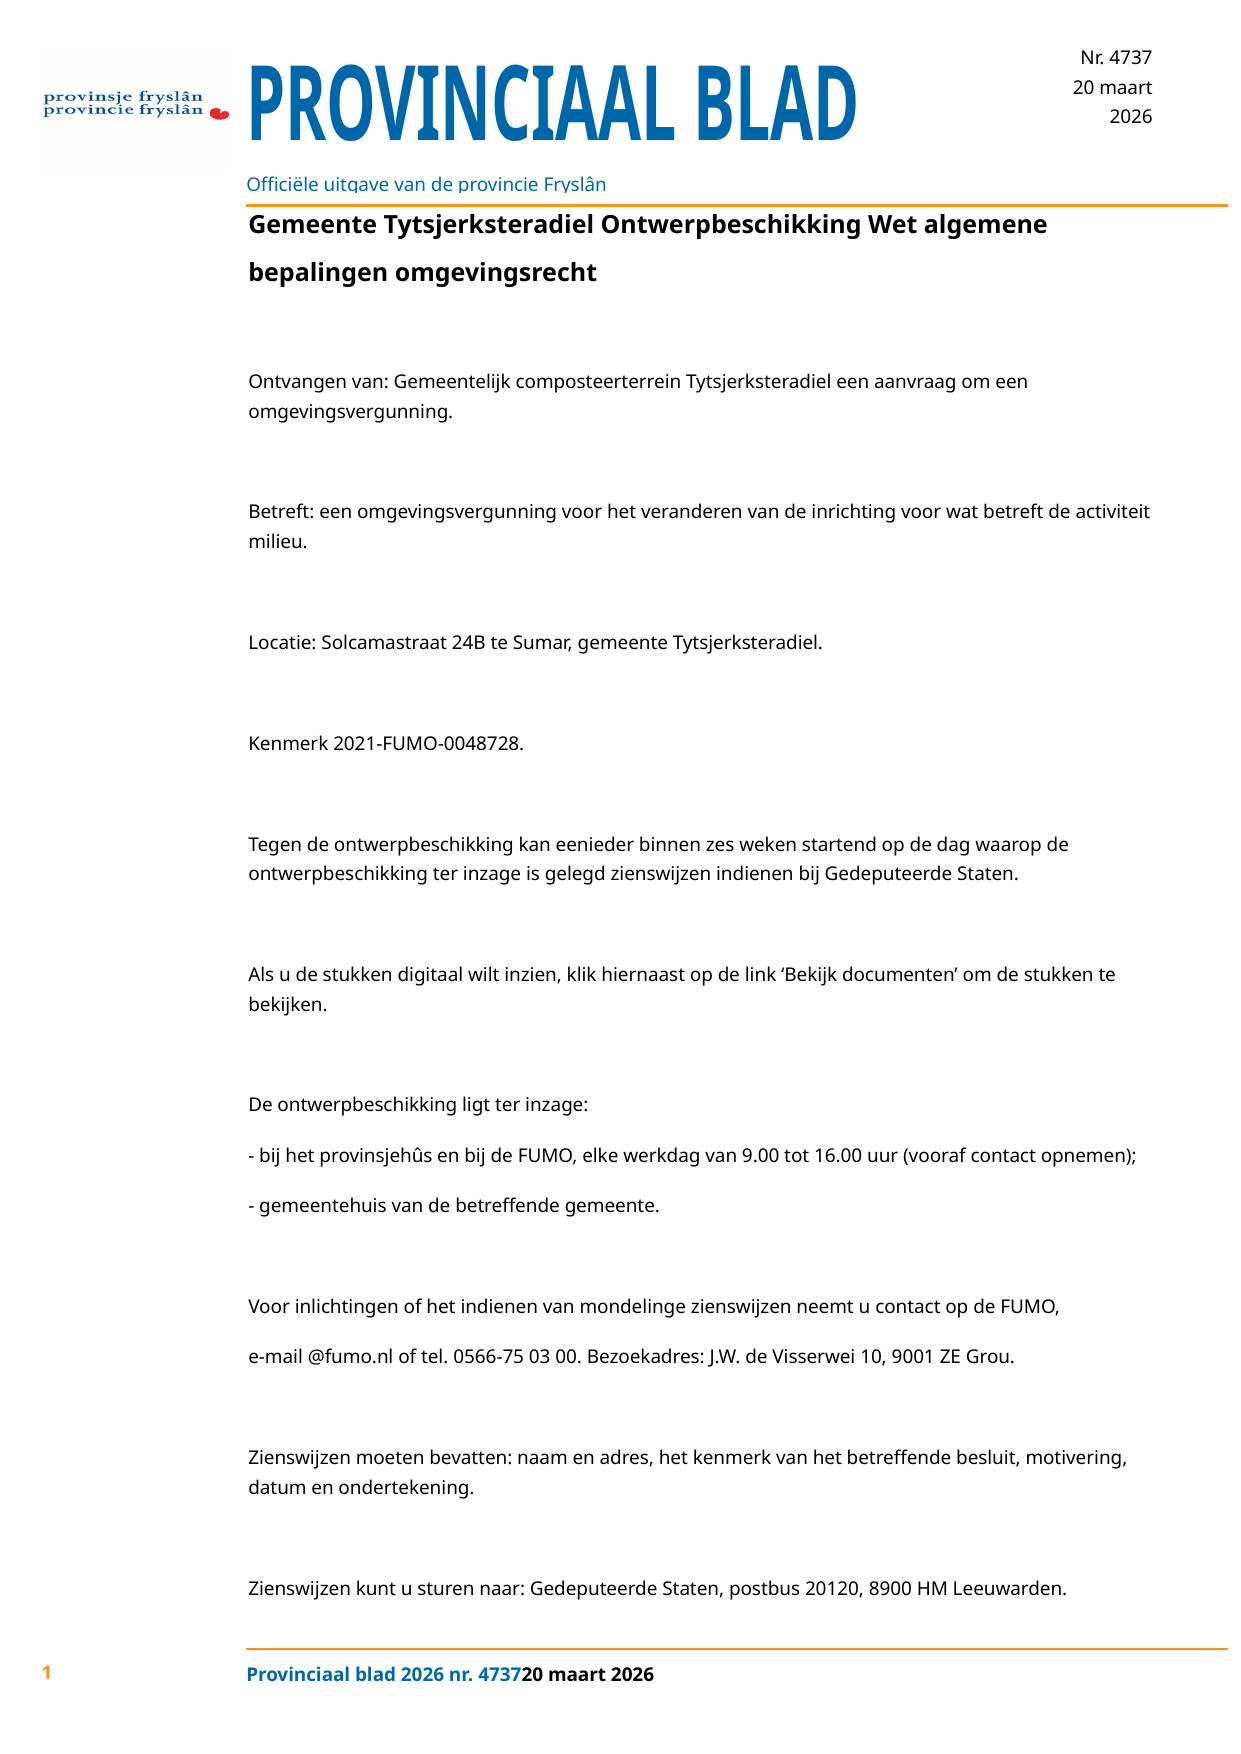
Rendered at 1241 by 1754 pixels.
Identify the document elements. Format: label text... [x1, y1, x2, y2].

text Als u de stukken digitaal wilt inzien, klik hiernaast op de link ‘Bekijk documenten’ om de stukken te bekijken. [248, 961, 1152, 1017]
text Kenmerk 2021-FUMO-0048728. [248, 730, 1152, 756]
text Ontvangen van: Gemeentelijk composteerterrein Tytsjerksteradiel een aanvraag om een omgevingsvergunning. [248, 368, 1152, 424]
text Tegen de ontwerpbeschikking kan eenieder binnen zes weken startend op de dag waarop de ontwerpbeschikking ter inzage is gelegd zienswijzen indienen bij Gedeputeerde Staten. [248, 831, 1152, 886]
text - bij het provinsjehûs en bij de FUMO, elke werkdag van 9.00 tot 16.00 uur (vooraf contact opnemen); [248, 1142, 1152, 1168]
text Locatie: Solcamastraat 24B te Sumar, gemeente Tytsjerksteradiel. [248, 629, 1152, 655]
text - gemeentehuis van de betreffende gemeente. [248, 1192, 1152, 1218]
text Voor inlichtingen of het indienen van mondelinge zienswijzen neemt u contact op de FUMO, [248, 1293, 1152, 1319]
text Gemeente Tytsjerksteradiel Ontwerpbeschikking Wet algemene bepalingen omgevingsrecht [248, 207, 1152, 288]
picture [41, 47, 231, 172]
text Zienswijzen moeten bevatten: naam en adres, het kenmerk van het betreffende besluit, motivering, datum en ondertekening. [248, 1444, 1152, 1500]
text e-mail @fumo.nl of tel. 0566-75 03 00. Bezoekadres: J.W. de Visserwei 10, 9001 ZE Grou. [248, 1344, 1152, 1369]
text Zienswijzen kunt u sturen naar: Gedeputeerde Staten, postbus 20120, 8900 HM Leeuwarden. [248, 1575, 1152, 1601]
text Betreft: een omgevingsvergunning voor het veranderen van de inrichting voor wat betreft de activiteit milieu. [248, 499, 1152, 554]
text De ontwerpbeschikking ligt ter inzage: [248, 1092, 1152, 1117]
